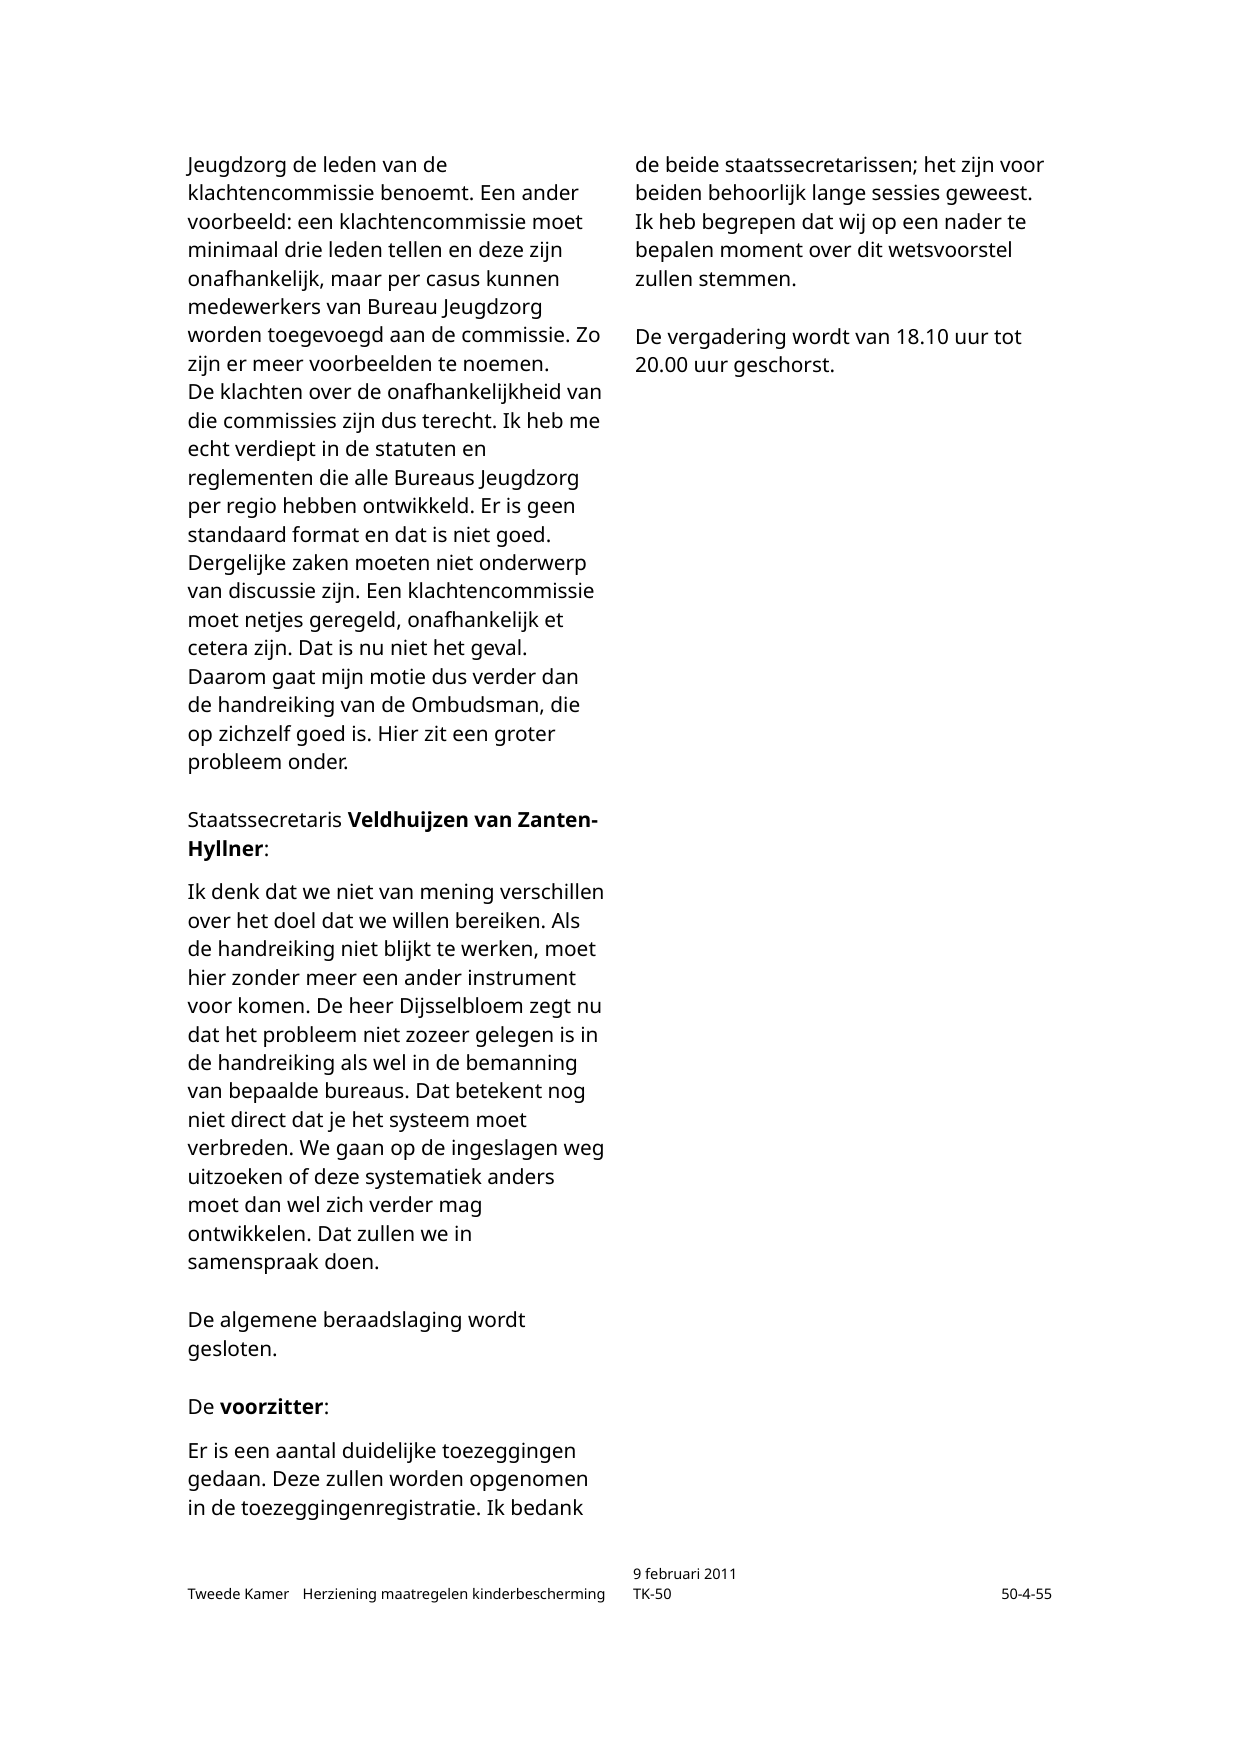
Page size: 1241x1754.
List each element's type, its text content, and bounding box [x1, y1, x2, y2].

text de beide staatssecretarissen; het zijn voor beiden behoorlijk lange sessies geweest. Ik heb begrepen dat wij op een nader te bepalen moment over dit wetsvoorstel zullen stemmen. [635, 150, 1053, 292]
text De vergadering wordt van 18.10 uur tot 20.00 uur geschorst. [635, 322, 1053, 379]
text Ik denk dat we niet van mening verschillen over het doel dat we willen bereiken. Als de handreiking niet blijkt te werken, moet hier zonder meer een ander instrument voor komen. De heer Dijsselbloem zegt nu dat het probleem niet zozeer gelegen is in de handreiking als wel in de bemanning van bepaalde bureaus. Dat betekent nog niet direct dat je het systeem moet verbreden. We gaan op de ingeslagen weg uitzoeken of deze systematiek anders moet dan wel zich verder mag ontwikkelen. Dat zullen we in samenspraak doen. [187, 877, 605, 1276]
text Staatssecretaris Veldhuijzen van Zanten-Hyllner: [187, 806, 605, 862]
text De algemene beraadslaging wordt gesloten. [187, 1306, 605, 1362]
text De klachten over de onafhankelijkheid van die commissies zijn dus terecht. Ik heb me echt verdiept in de statuten en reglementen die alle Bureaus Jeugdzorg per regio hebben ontwikkeld. Er is geen standaard format en dat is niet goed. Dergelijke zaken moeten niet onderwerp van discussie zijn. Een klachtencommissie moet netjes geregeld, onafhankelijk et cetera zijn. Dat is nu niet het geval. Daarom gaat mijn motie dus verder dan de handreiking van de Ombudsman, die op zichzelf goed is. Hier zit een groter probleem onder. [187, 377, 605, 776]
text Jeugdzorg de leden van de klachtencommissie benoemt. Een ander voorbeeld: een klachtencommissie moet minimaal drie leden tellen en deze zijn onafhankelijk, maar per casus kunnen medewerkers van Bureau Jeugdzorg worden toegevoegd aan de commissie. Zo zijn er meer voorbeelden te noemen. [187, 150, 605, 377]
text De voorzitter: [187, 1392, 605, 1421]
text Er is een aantal duidelijke toezeggingen gedaan. Deze zullen worden opgenomen in de toezeggingenregistratie. Ik bedank [187, 1436, 605, 1521]
